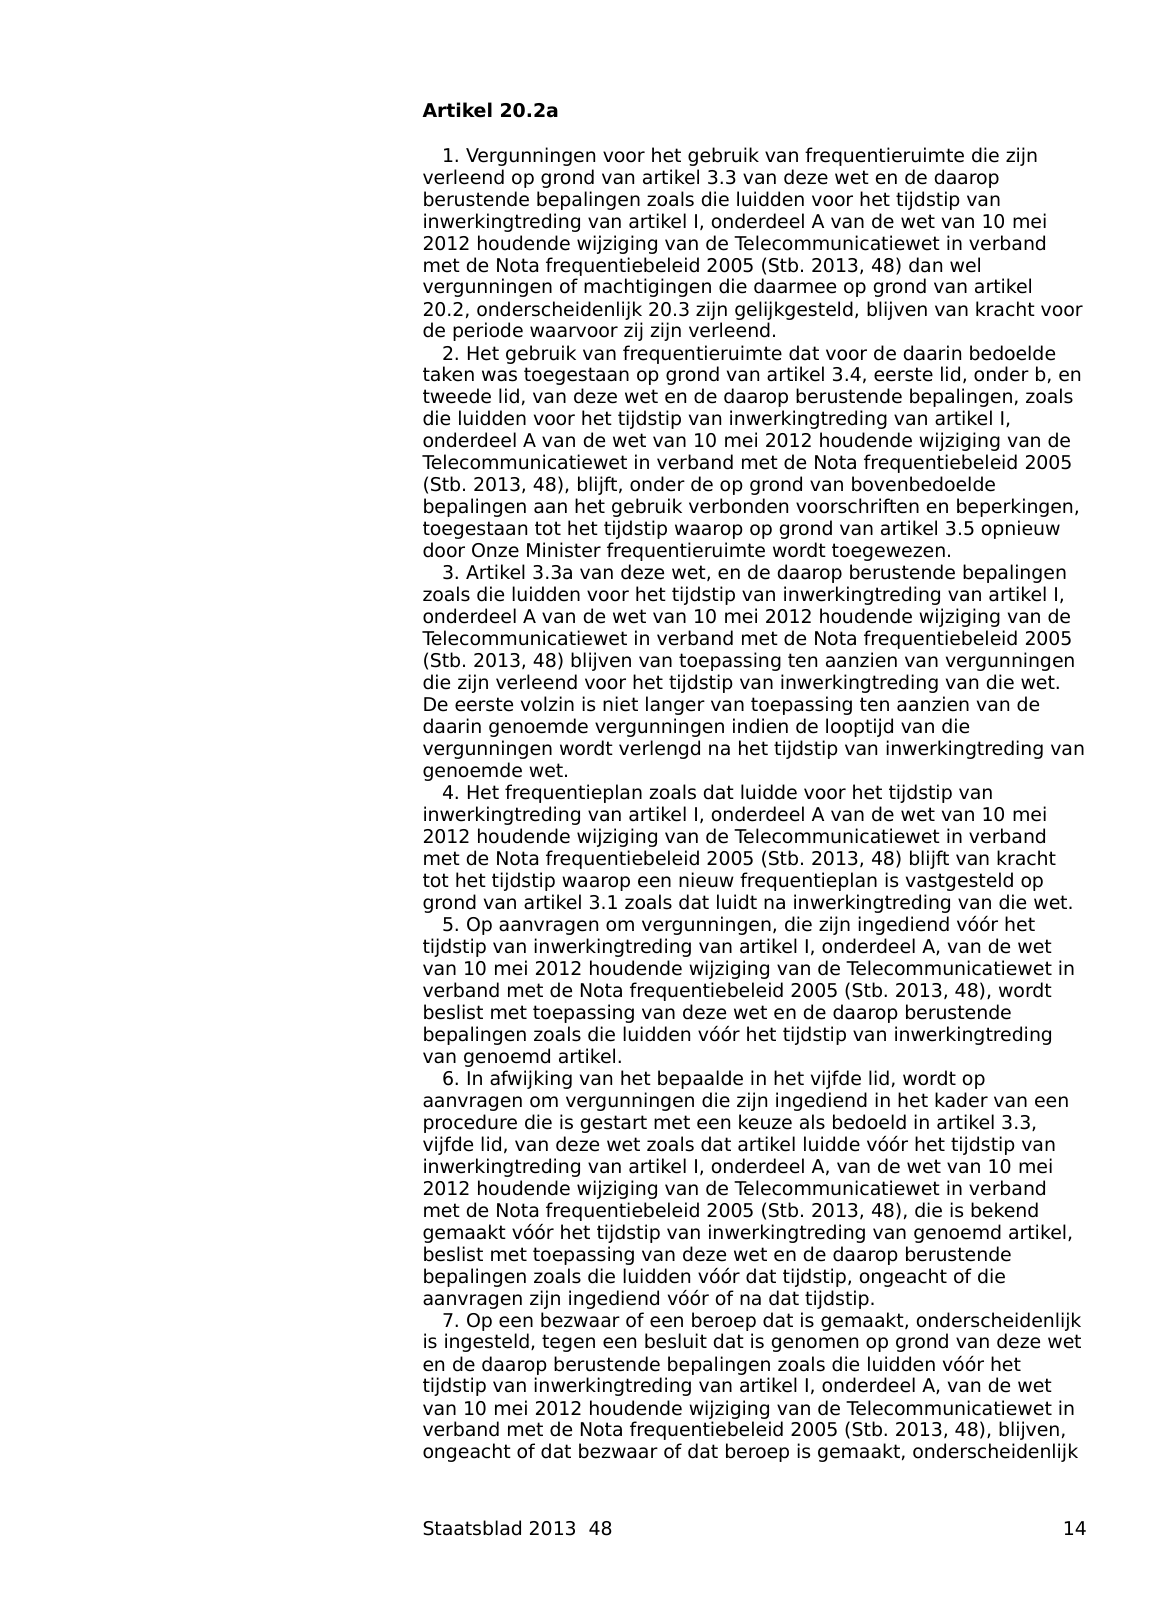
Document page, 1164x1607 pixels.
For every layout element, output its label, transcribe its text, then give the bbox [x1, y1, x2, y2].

subtitle Artikel 20.2a [422, 100, 1087, 122]
text 3. Artikel 3.3a van deze wet, en de daarop berustende bepalingen zoals die luidden voor het tijdstip van inwerkingtreding van artikel I, onderdeel A van de wet van 10 mei 2012 houdende wijziging van de Telecommunicatiewet in verband met de Nota frequentiebeleid 2005 (Stb. 2013, 48) blijven van toepassing ten aanzien van vergunningen die zijn verleend voor het tijdstip van inwerkingtreding van die wet. De eerste volzin is niet langer van toepassing ten aanzien van de daarin genoemde vergunningen indien de looptijd van die vergunningen wordt verlengd na het tijdstip van inwerkingtreding van genoemde wet. [422, 562, 1087, 782]
text 5. Op aanvragen om vergunningen, die zijn ingediend vóór het tijdstip van inwerkingtreding van artikel I, onderdeel A, van de wet van 10 mei 2012 houdende wijziging van de Telecommunicatiewet in verband met de Nota frequentiebeleid 2005 (Stb. 2013, 48), wordt beslist met toepassing van deze wet en de daarop berustende bepalingen zoals die luidden vóór het tijdstip van inwerkingtreding van genoemd artikel. [422, 914, 1087, 1068]
text 6. In afwijking van het bepaalde in het vijfde lid, wordt op aanvragen om vergunningen die zijn ingediend in het kader van een procedure die is gestart met een keuze als bedoeld in artikel 3.3, vijfde lid, van deze wet zoals dat artikel luidde vóór het tijdstip van inwerkingtreding van artikel I, onderdeel A, van de wet van 10 mei 2012 houdende wijziging van de Telecommunicatiewet in verband met de Nota frequentiebeleid 2005 (Stb. 2013, 48), die is bekend gemaakt vóór het tijdstip van inwerkingtreding van genoemd artikel, beslist met toepassing van deze wet en de daarop berustende bepalingen zoals die luidden vóór dat tijdstip, ongeacht of die aanvragen zijn ingediend vóór of na dat tijdstip. [422, 1068, 1087, 1309]
text 2. Het gebruik van frequentieruimte dat voor de daarin bedoelde taken was toegestaan op grond van artikel 3.4, eerste lid, onder b, en tweede lid, van deze wet en de daarop berustende bepalingen, zoals die luidden voor het tijdstip van inwerkingtreding van artikel I, onderdeel A van de wet van 10 mei 2012 houdende wijziging van de Telecommunicatiewet in verband met de Nota frequentiebeleid 2005 (Stb. 2013, 48), blijft, onder de op grond van bovenbedoelde bepalingen aan het gebruik verbonden voorschriften en beperkingen, toegestaan tot het tijdstip waarop op grond van artikel 3.5 opnieuw door Onze Minister frequentieruimte wordt toegewezen. [422, 342, 1087, 562]
text 7. Op een bezwaar of een beroep dat is gemaakt, onderscheidenlijk is ingesteld, tegen een besluit dat is genomen op grond van deze wet en de daarop berustende bepalingen zoals die luidden vóór het tijdstip van inwerkingtreding van artikel I, onderdeel A, van de wet van 10 mei 2012 houdende wijziging van de Telecommunicatiewet in verband met de Nota frequentiebeleid 2005 (Stb. 2013, 48), blijven, ongeacht of dat bezwaar of dat beroep is gemaakt, onderscheidenlijk [422, 1309, 1087, 1463]
text 4. Het frequentieplan zoals dat luidde voor het tijdstip van inwerkingtreding van artikel I, onderdeel A van de wet van 10 mei 2012 houdende wijziging van de Telecommunicatiewet in verband met de Nota frequentiebeleid 2005 (Stb. 2013, 48) blijft van kracht tot het tijdstip waarop een nieuw frequentieplan is vastgesteld op grond van artikel 3.1 zoals dat luidt na inwerkingtreding van die wet. [422, 782, 1087, 914]
text 1. Vergunningen voor het gebruik van frequentieruimte die zijn verleend op grond van artikel 3.3 van deze wet en de daarop berustende bepalingen zoals die luidden voor het tijdstip van inwerkingtreding van artikel I, onderdeel A van de wet van 10 mei 2012 houdende wijziging van de Telecommunicatiewet in verband met de Nota frequentiebeleid 2005 (Stb. 2013, 48) dan wel vergunningen of machtigingen die daarmee op grond van artikel 20.2, onderscheidenlijk 20.3 zijn gelijkgesteld, blijven van kracht voor de periode waarvoor zij zijn verleend. [422, 144, 1087, 342]
